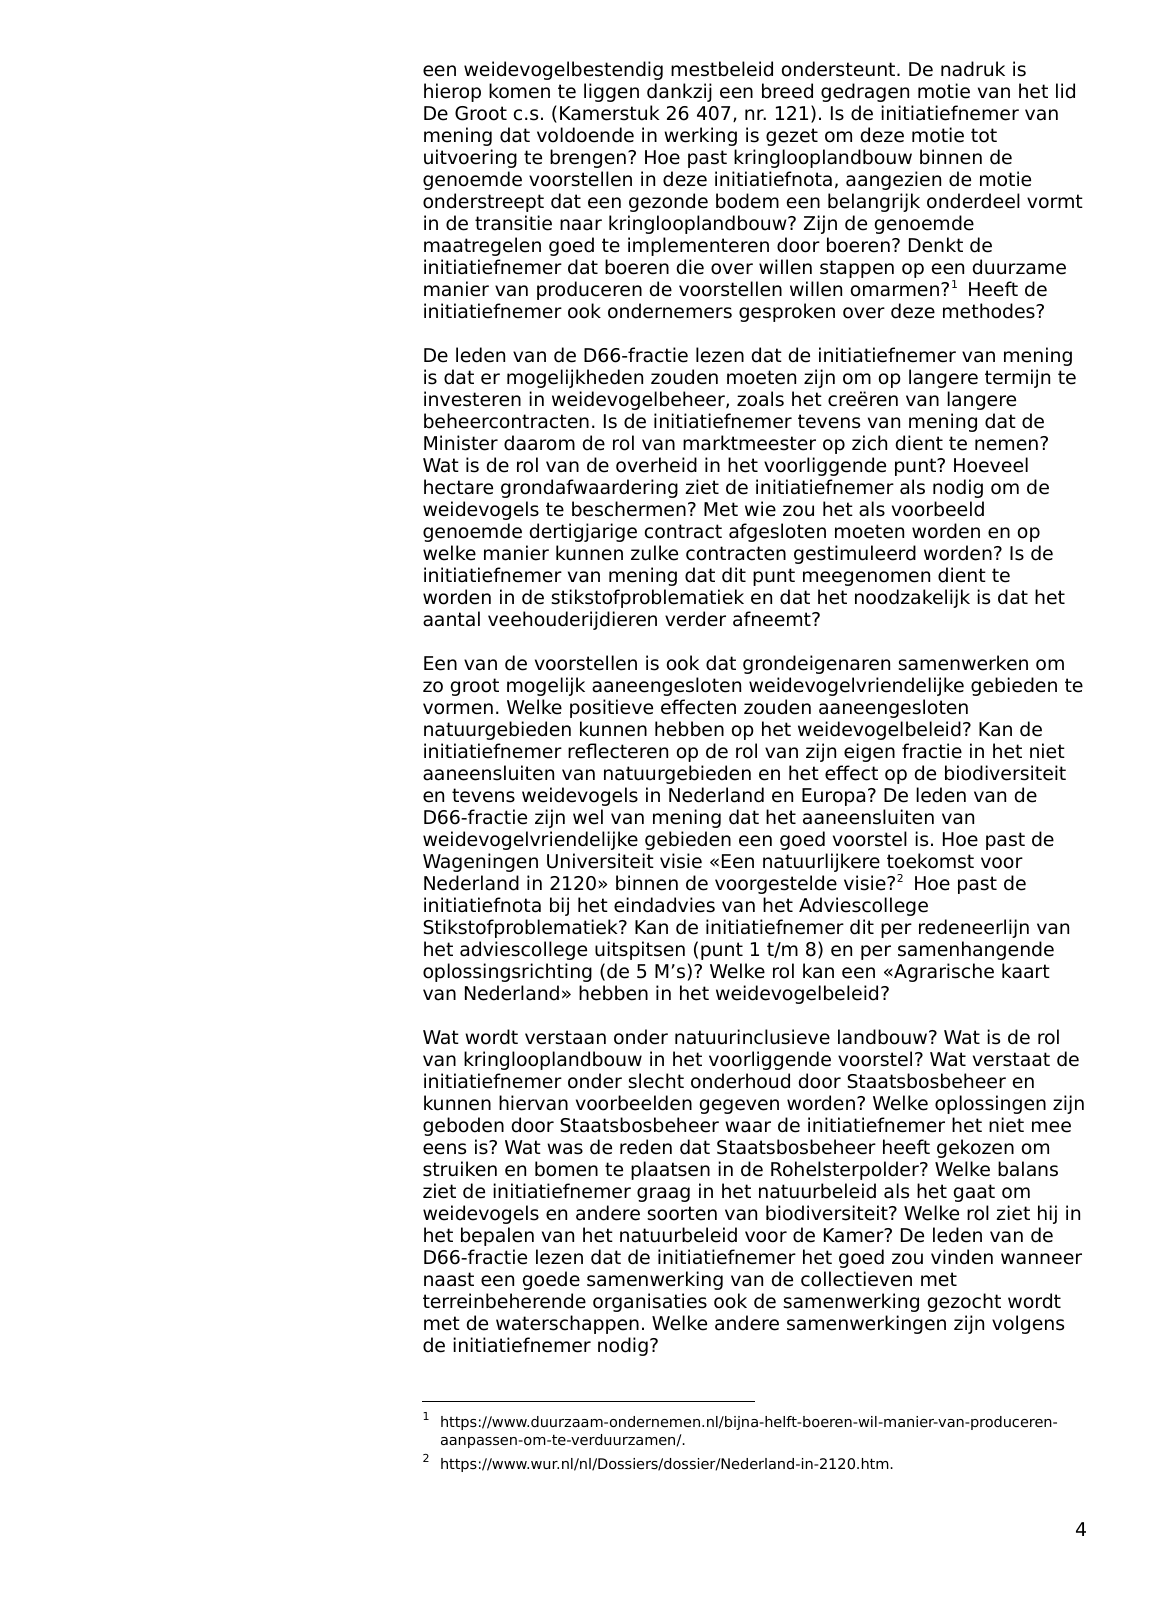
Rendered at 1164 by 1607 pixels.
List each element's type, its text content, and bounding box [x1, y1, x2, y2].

text De leden van de D66-fractie lezen dat de initiatiefnemer van mening is dat er mogelijkheden zouden moeten zijn om op langere termijn te investeren in weidevogelbeheer, zoals het creëren van langere beheercontracten. Is de initiatiefnemer tevens van mening dat de Minister daarom de rol van marktmeester op zich dient te nemen? Wat is de rol van de overheid in het voorliggende punt? Hoeveel hectare grondafwaardering ziet de initiatiefnemer als nodig om de weidevogels te beschermen? Met wie zou het als voorbeeld genoemde dertigjarige contract afgesloten moeten worden en op welke manier kunnen zulke contracten gestimuleerd worden? Is de initiatiefnemer van mening dat dit punt meegenomen dient te worden in de stikstofproblematiek en dat het noodzakelijk is dat het aantal veehouderijdieren verder afneemt? [422, 345, 1087, 631]
text Wat wordt verstaan onder natuurinclusieve landbouw? Wat is de rol van kringlooplandbouw in het voorliggende voorstel? Wat verstaat de initiatiefnemer onder slecht onderhoud door Staatsbosbeheer en kunnen hiervan voorbeelden gegeven worden? Welke oplossingen zijn geboden door Staatsbosbeheer waar de initiatiefnemer het niet mee eens is? Wat was de reden dat Staatsbosbeheer heeft gekozen om struiken en bomen te plaatsen in de Rohelsterpolder? Welke balans ziet de initiatiefnemer graag in het natuurbeleid als het gaat om weidevogels en andere soorten van biodiversiteit? Welke rol ziet hij in het bepalen van het natuurbeleid voor de Kamer? De leden van de D66-fractie lezen dat de initiatiefnemer het goed zou vinden wanneer naast een goede samenwerking van de collectieven met terreinbeherende organisaties ook de samenwerking gezocht wordt met de waterschappen. Welke andere samenwerkingen zijn volgens de initiatiefnemer nodig? [422, 1027, 1087, 1356]
text Een van de voorstellen is ook dat grondeigenaren samenwerken om zo groot mogelijk aaneengesloten weidevogelvriendelijke gebieden te vormen. Welke positieve effecten zouden aaneengesloten natuurgebieden kunnen hebben op het weidevogelbeleid? Kan de initiatiefnemer reflecteren op de rol van zijn eigen fractie in het niet aaneensluiten van natuurgebieden en het effect op de biodiversiteit en tevens weidevogels in Nederland en Europa? De leden van de D66-fractie zijn wel van mening dat het aaneensluiten van weidevogelvriendelijke gebieden een goed voorstel is. Hoe past de Wageningen Universiteit visie «Een natuurlijkere toekomst voor Nederland in 2120» binnen de voorgestelde visie? Hoe past de initiatiefnota bij het eindadvies van het Adviescollege Stikstofproblematiek? Kan de initiatiefnemer dit per redeneerlijn van het adviescollege uitspitsen (punt 1 t/m 8) en per samenhangende oplossingsrichting (de 5 M’s)? Welke rol kan een «Agrarische kaart van Nederland» hebben in het weidevogelbeleid? [422, 653, 1087, 1004]
text https://www.duurzaam-ondernemen.nl/bijna-helft-boeren-wil-manier-van-produceren-aanpassen-om-te-verduurzamen/. [422, 1410, 1087, 1449]
text een weidevogelbestendig mestbeleid ondersteunt. De nadruk is hierop komen te liggen dankzij een breed gedragen motie van het lid De Groot c.s. (Kamerstuk 26 407, nr. 121). Is de initiatiefnemer van mening dat voldoende in werking is gezet om deze motie tot uitvoering te brengen? Hoe past kringlooplandbouw binnen de genoemde voorstellen in deze initiatiefnota, aangezien de motie onderstreept dat een gezonde bodem een belangrijk onderdeel vormt in de transitie naar kringlooplandbouw? Zijn de genoemde maatregelen goed te implementeren door boeren? Denkt de initiatiefnemer dat boeren die over willen stappen op een duurzame manier van produceren de voorstellen willen omarmen? Heeft de initiatiefnemer ook ondernemers gesproken over deze methodes? [422, 59, 1087, 323]
text https://www.wur.nl/nl/Dossiers/dossier/Nederland-in-2120.htm. [422, 1452, 1087, 1474]
